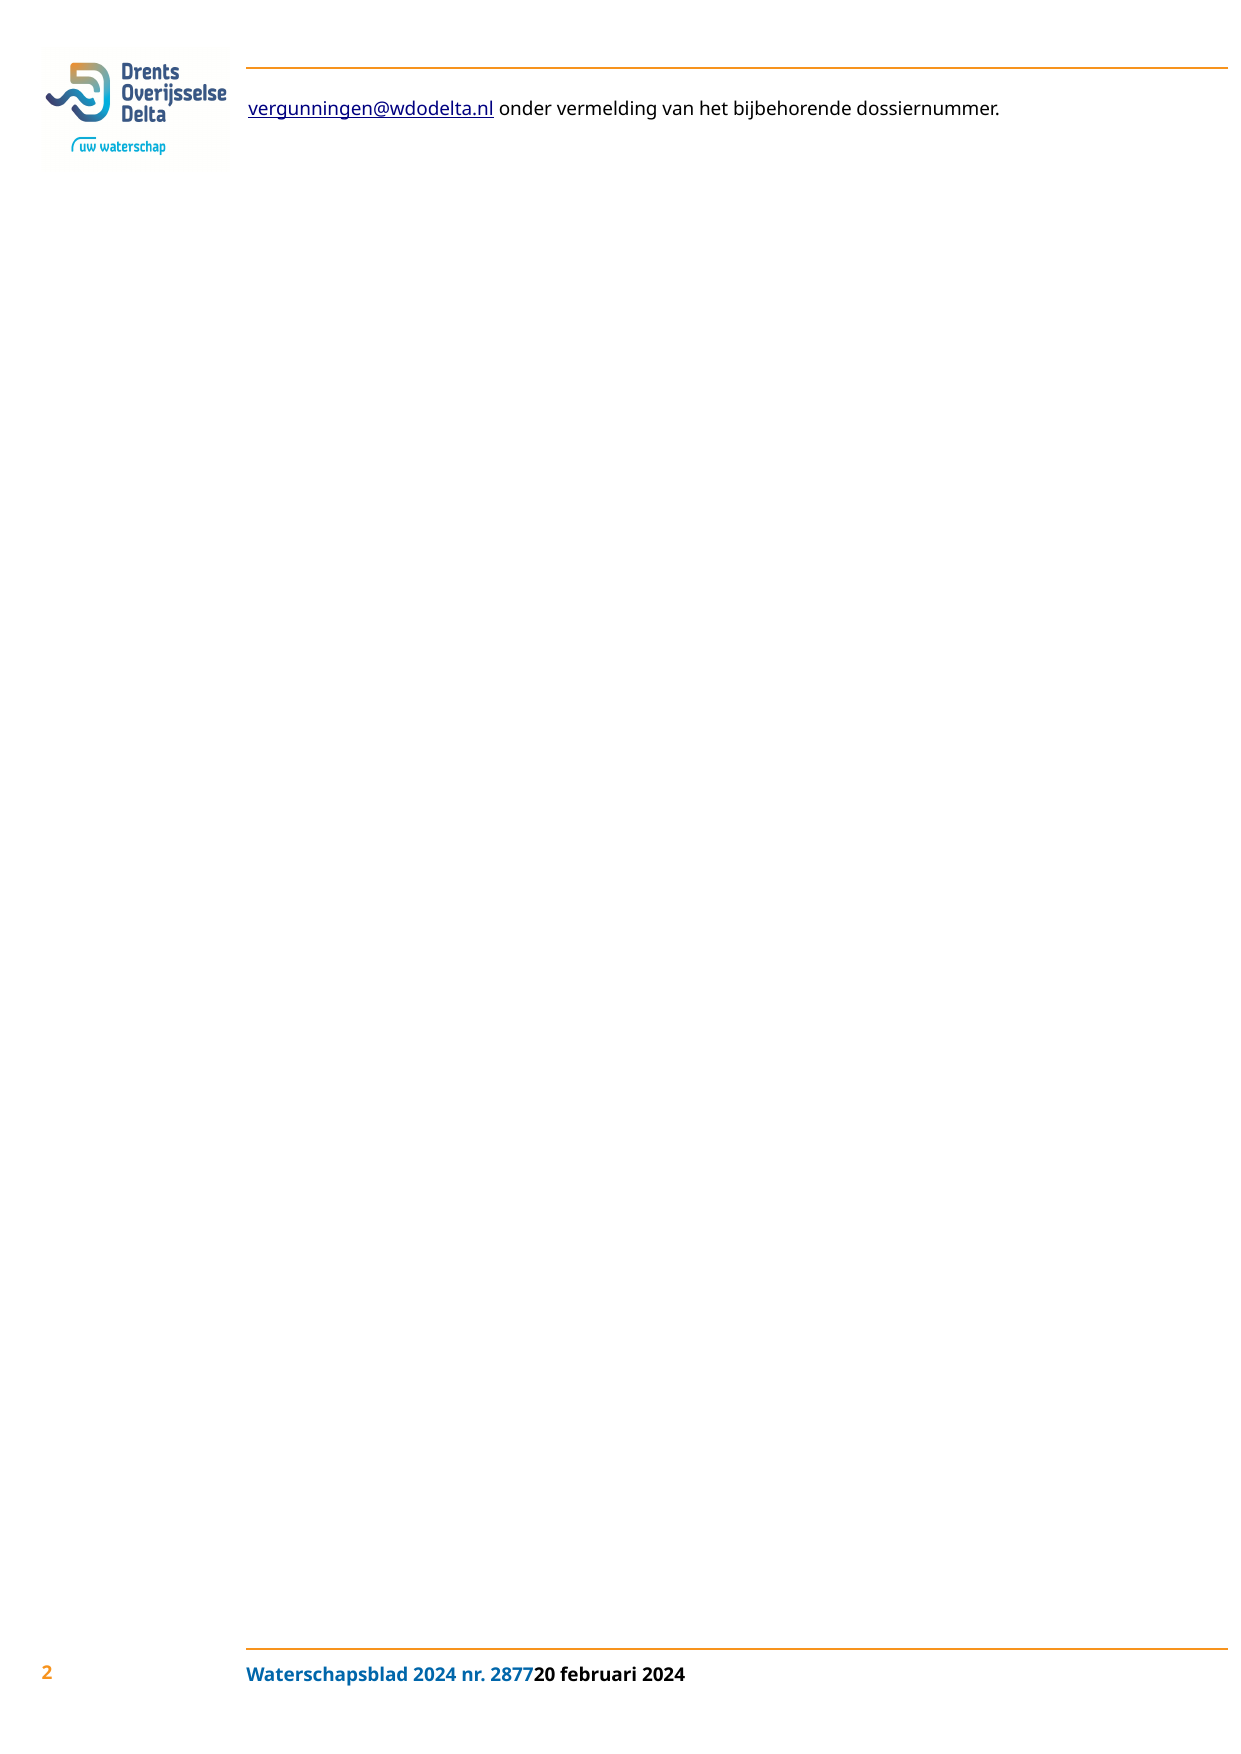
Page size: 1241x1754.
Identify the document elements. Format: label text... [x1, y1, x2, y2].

picture [41, 47, 231, 172]
text vergunningen@wdodelta.nl onder vermelding van het bijbehorende dossiernummer. [248, 95, 1152, 121]
